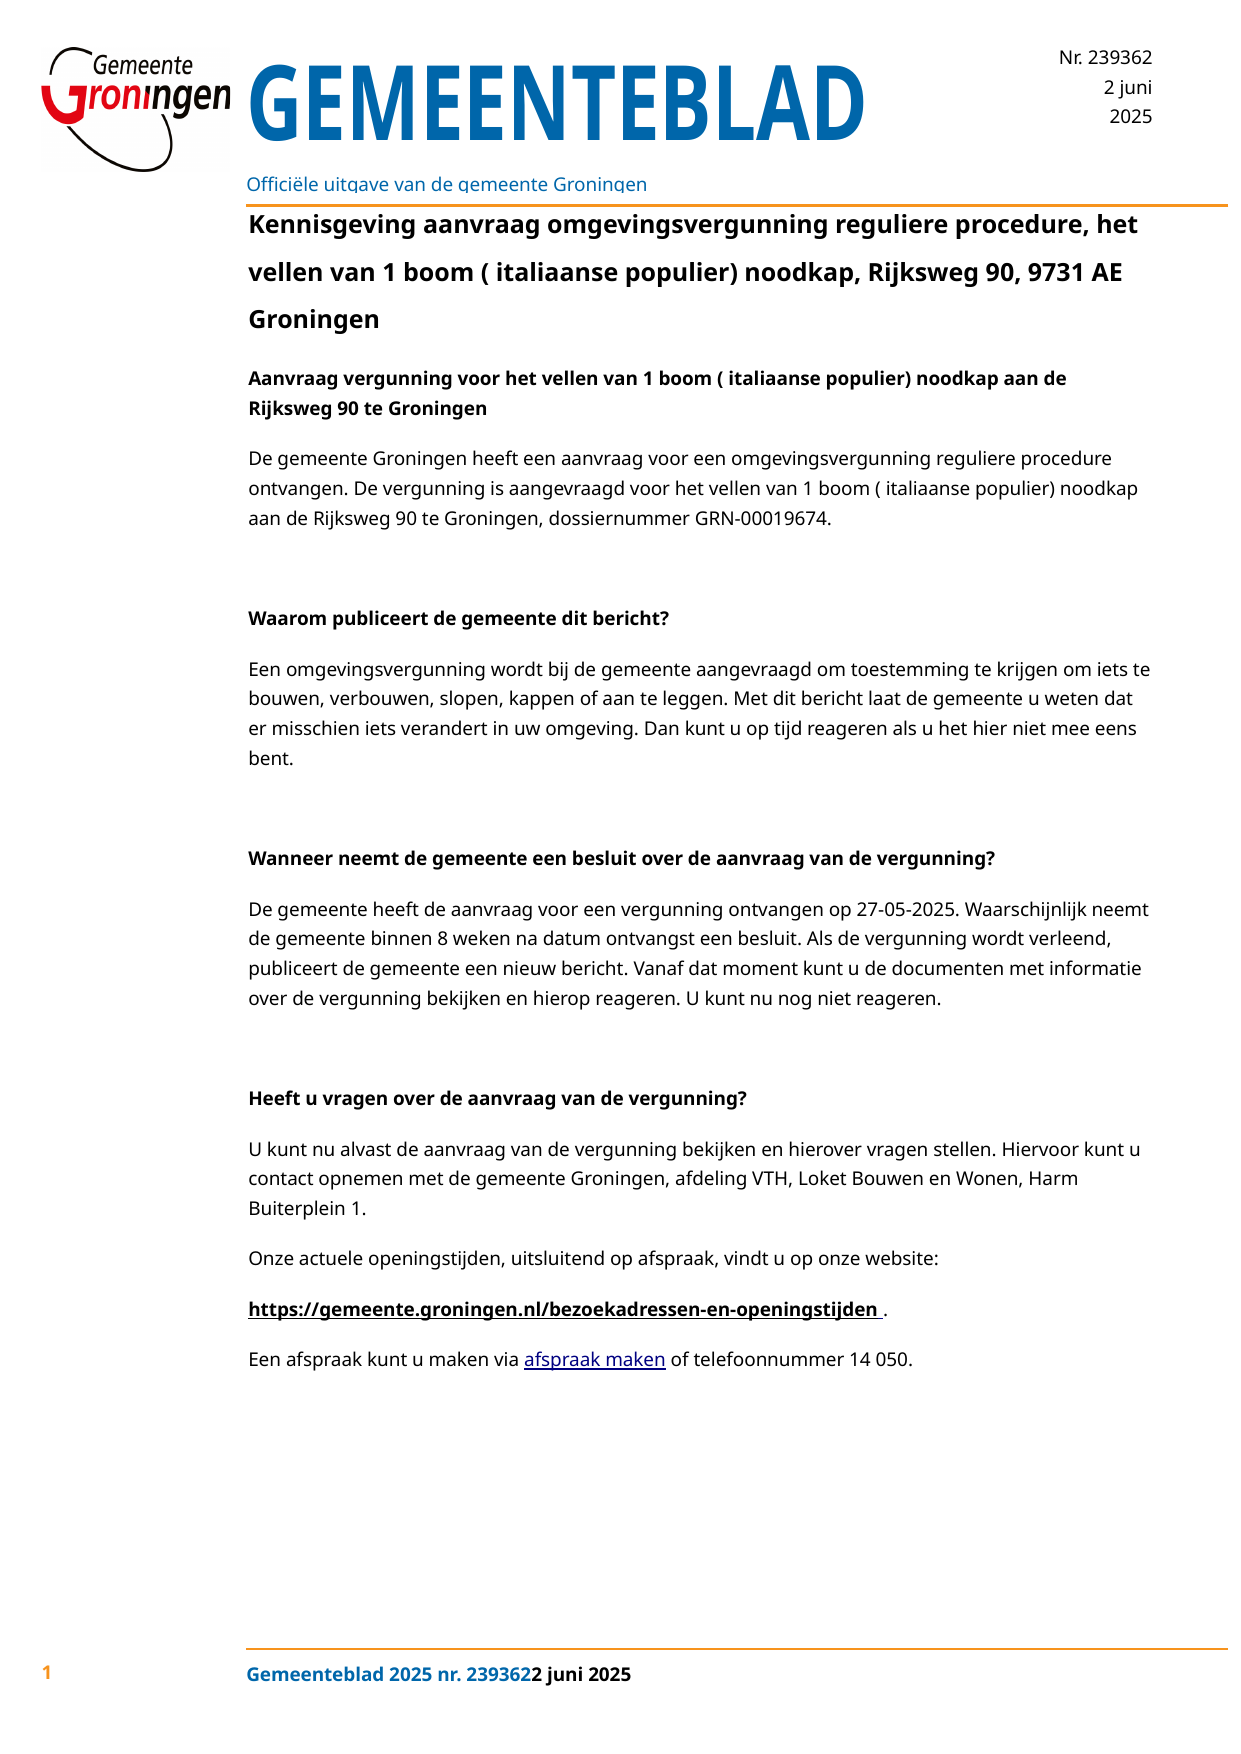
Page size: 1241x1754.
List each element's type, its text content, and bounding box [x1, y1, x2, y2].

text U kunt nu alvast de aanvraag van de vergunning bekijken en hierover vragen stellen. Hiervoor kunt u contact opnemen met de gemeente Groningen, afdeling VTH, Loket Bouwen en Wonen, Harm Buiterplein 1. [248, 1136, 1152, 1221]
text De gemeente Groningen heeft een aanvraag voor een omgevingsvergunning reguliere procedure ontvangen. De vergunning is aangevraagd voor het vellen van 1 boom ( italiaanse populier) noodkap aan de Rijksweg 90 te Groningen, dossiernummer GRN-00019674. [248, 446, 1152, 530]
picture [41, 47, 231, 172]
text Een omgevingsvergunning wordt bij de gemeente aangevraagd om toestemming te krijgen om iets te bouwen, verbouwen, slopen, kappen of aan te leggen. Met dit bericht laat de gemeente u weten dat er misschien iets verandert in uw omgeving. Dan kunt u op tijd reageren als u het hier niet mee eens bent. [248, 656, 1152, 770]
text Kennisgeving aanvraag omgevingsvergunning reguliere procedure, het vellen van 1 boom ( italiaanse populier) noodkap, Rijksweg 90, 9731 AE Groningen [248, 207, 1152, 336]
text Wanneer neemt de gemeente een besluit over de aanvraag van de vergunning? [248, 846, 1152, 871]
text Heeft u vragen over de aanvraag van de vergunning? [248, 1086, 1152, 1111]
text Waarom publiceert de gemeente dit bericht? [248, 606, 1152, 631]
text Onze actuele openingstijden, uitsluitend op afspraak, vindt u op onze website: [248, 1246, 1152, 1271]
text https://gemeente.groningen.nl/bezoekadressen-en-openingstijden . [248, 1296, 1152, 1322]
text De gemeente heeft de aanvraag voor een vergunning ontvangen op 27-05-2025. Waarschijnlijk neemt de gemeente binnen 8 weken na datum ontvangst een besluit. Als de vergunning wordt verleend, publiceert de gemeente een nieuw bericht. Vanaf dat moment kunt u de documenten met informatie over de vergunning bekijken en hierop reageren. U kunt nu nog niet reageren. [248, 896, 1152, 1010]
text Aanvraag vergunning voor het vellen van 1 boom ( italiaanse populier) noodkap aan de Rijksweg 90 te Groningen [248, 366, 1152, 421]
text Een afspraak kunt u maken via afspraak maken of telefoonnummer 14 050. [248, 1346, 1152, 1372]
